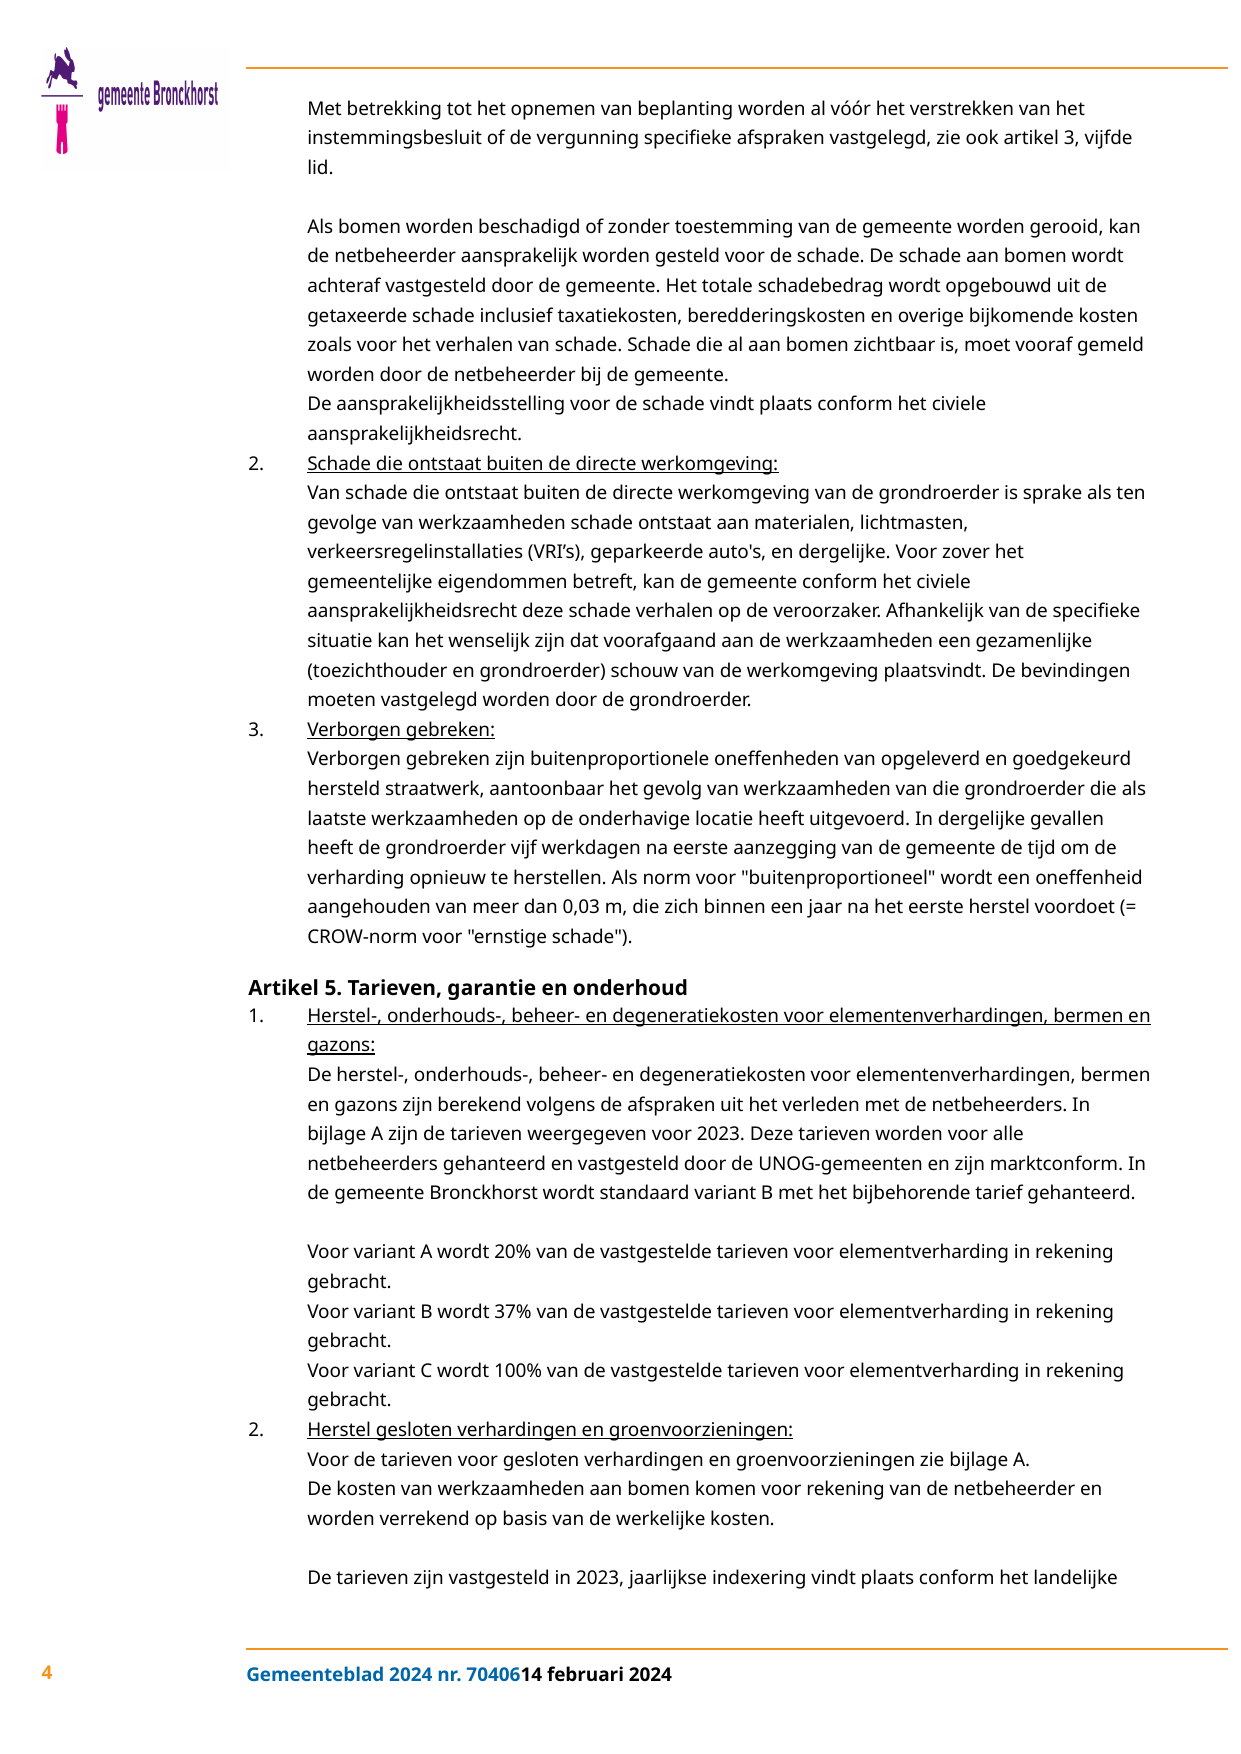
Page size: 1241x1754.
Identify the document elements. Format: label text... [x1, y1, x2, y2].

list De herstel-, onderhouds-, beheer- en degeneratiekosten voor elementenverhardingen, bermen en gazons zijn berekend volgens de afspraken uit het verleden met de netbeheerders. In bijlage A zijn de tarieven weergegeven voor 2023. Deze tarieven worden voor alle netbeheerders gehanteerd en vastgesteld door de UNOG-gemeenten en zijn marktconform. In de gemeente Bronckhorst wordt standaard variant B met het bijbehorende tarief gehanteerd. [248, 1061, 1152, 1205]
list De kosten van werkzaamheden aan bomen komen voor rekening van de netbeheerder en worden verrekend op basis van de werkelijke kosten. [248, 1475, 1152, 1531]
list Voor variant B wordt 37% van de vastgestelde tarieven voor elementverharding in rekening gebracht. [248, 1298, 1152, 1353]
list Als bomen worden beschadigd of zonder toestemming van de gemeente worden gerooid, kan de netbeheerder aansprakelijk worden gesteld voor de schade. De schade aan bomen wordt achteraf vastgesteld door de gemeente. Het totale schadebedrag wordt opgebouwd uit de getaxeerde schade inclusief taxatiekosten, beredderingskosten en overige bijkomende kosten zoals voor het verhalen van schade. Schade die al aan bomen zichtbaar is, moet vooraf gemeld worden door de netbeheerder bij de gemeente. [248, 213, 1152, 387]
list Schade die ontstaat buiten de directe werkomgeving: [248, 450, 1152, 476]
list Voor variant C wordt 100% van de vastgestelde tarieven voor elementverharding in rekening gebracht. [248, 1357, 1152, 1412]
list De aansprakelijkheidsstelling voor de schade vindt plaats conform het civiele aansprakelijkheidsrecht. [248, 391, 1152, 446]
list Van schade die ontstaat buiten de directe werkomgeving van de grondroerder is sprake als ten gevolge van werkzaamheden schade ontstaat aan materialen, lichtmasten, verkeersregelinstallaties (VRI’s), geparkeerde auto's, en dergelijke. Voor zover het gemeentelijke eigendommen betreft, kan de gemeente conform het civiele aansprakelijkheidsrecht deze schade verhalen op de veroorzaker. Afhankelijk van de specifieke situatie kan het wenselijk zijn dat voorafgaand aan de werkzaamheden een gezamenlijke (toezichthouder en grondroerder) schouw van de werkomgeving plaatsvindt. De bevindingen moeten vastgelegd worden door de grondroerder. [248, 479, 1152, 712]
picture [41, 47, 231, 172]
list Voor de tarieven voor gesloten verhardingen en groenvoorzieningen zie bijlage A. [248, 1446, 1152, 1471]
list De tarieven zijn vastgesteld in 2023, jaarlijkse indexering vindt plaats conform het landelijke [248, 1564, 1152, 1590]
list Verborgen gebreken zijn buitenproportionele oneffenheden van opgeleverd en goedgekeurd hersteld straatwerk, aantoonbaar het gevolg van werkzaamheden van die grondroerder die als laatste werkzaamheden op de onderhavige locatie heeft uitgevoerd. In dergelijke gevallen heeft de grondroerder vijf werkdagen na eerste aanzegging van de gemeente de tijd om de verharding opnieuw te herstellen. Als norm voor "buitenproportioneel" wordt een oneffenheid aangehouden van meer dan 0,03 m, die zich binnen een jaar na het eerste herstel voordoet (= CROW-norm voor "ernstige schade"). [248, 746, 1152, 949]
list Met betrekking tot het opnemen van beplanting worden al vóór het verstrekken van het instemmingsbesluit of de vergunning specifieke afspraken vastgelegd, zie ook artikel 3, vijfde lid. [248, 95, 1152, 180]
text Artikel 5. Tarieven, garantie en onderhoud [248, 973, 1152, 1002]
list Verborgen gebreken: [248, 716, 1152, 742]
list Voor variant A wordt 20% van de vastgestelde tarieven voor elementverharding in rekening gebracht. [248, 1239, 1152, 1294]
list Herstel gesloten verhardingen en groenvoorzieningen: [248, 1416, 1152, 1442]
list Herstel-, onderhouds-, beheer- en degeneratiekosten voor elementenverhardingen, bermen en gazons: [248, 1002, 1152, 1057]
